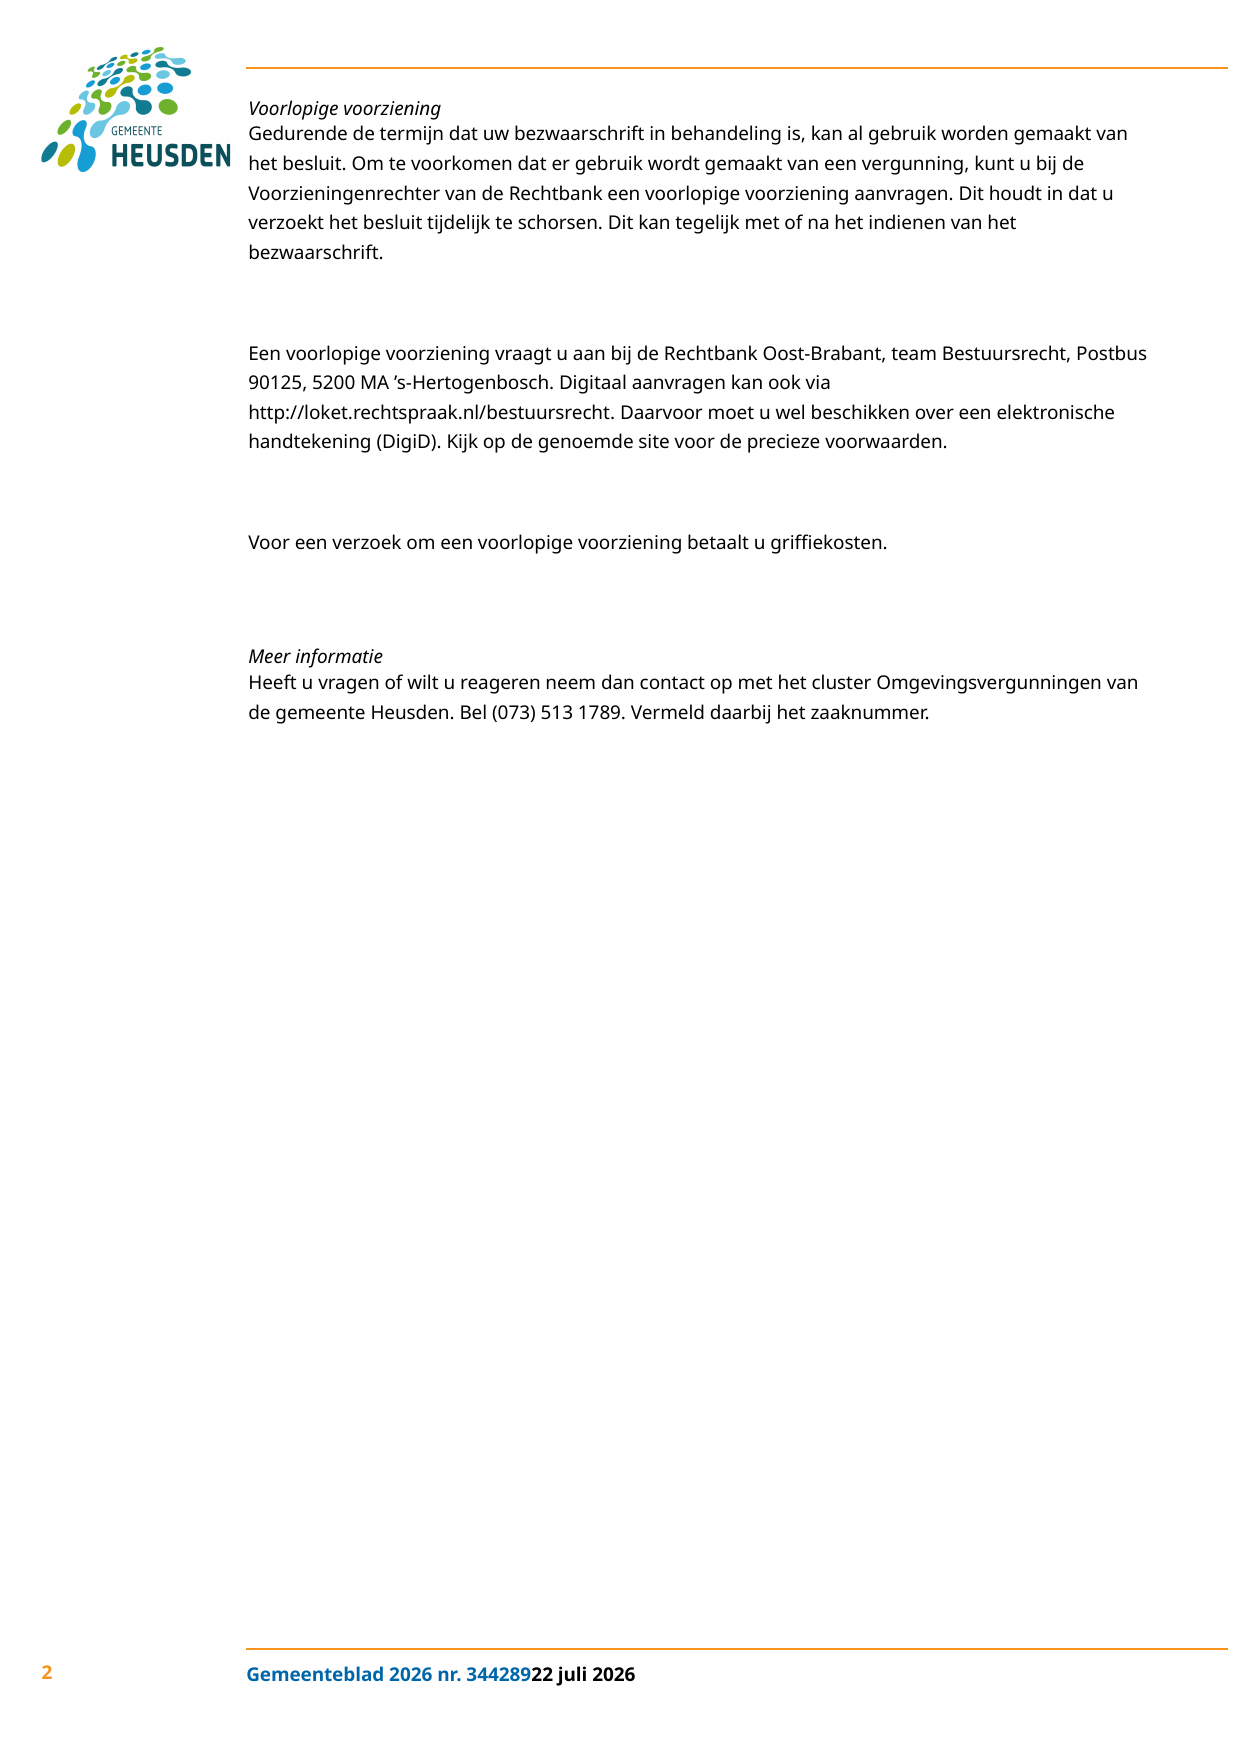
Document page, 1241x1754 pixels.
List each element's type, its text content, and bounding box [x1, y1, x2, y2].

text Gedurende de termijn dat uw bezwaarschrift in behandeling is, kan al gebruik worden gemaakt van het besluit. Om te voorkomen dat er gebruik wordt gemaakt van een vergunning, kunt u bij de Voorzieningenrechter van de Rechtbank een voorlopige voorziening aanvragen. Dit houdt in dat u verzoekt het besluit tijdelijk te schorsen. Dit kan tegelijk met of na het indienen van het bezwaarschrift. [248, 121, 1152, 264]
text Meer informatie [248, 644, 1152, 669]
picture [41, 47, 231, 172]
text Voor een verzoek om een voorlopige voorziening betaalt u griffiekosten. [248, 529, 1152, 555]
text Een voorlopige voorziening vraagt u aan bij de Rechtbank Oost-Brabant, team Bestuursrecht, Postbus 90125, 5200 MA ’s-Hertogenbosch. Digitaal aanvragen kan ook via http://loket.rechtspraak.nl/bestuursrecht. Daarvoor moet u wel beschikken over een elektronische handtekening (DigiD). Kijk op de genoemde site voor de precieze voorwaarden. [248, 340, 1152, 454]
text Heeft u vragen of wilt u reageren neem dan contact op met het cluster Omgevingsvergunningen van de gemeente Heusden. Bel (073) 513 1789. Vermeld daarbij het zaaknummer. [248, 669, 1152, 725]
text Voorlopige voorziening [248, 95, 1152, 121]
